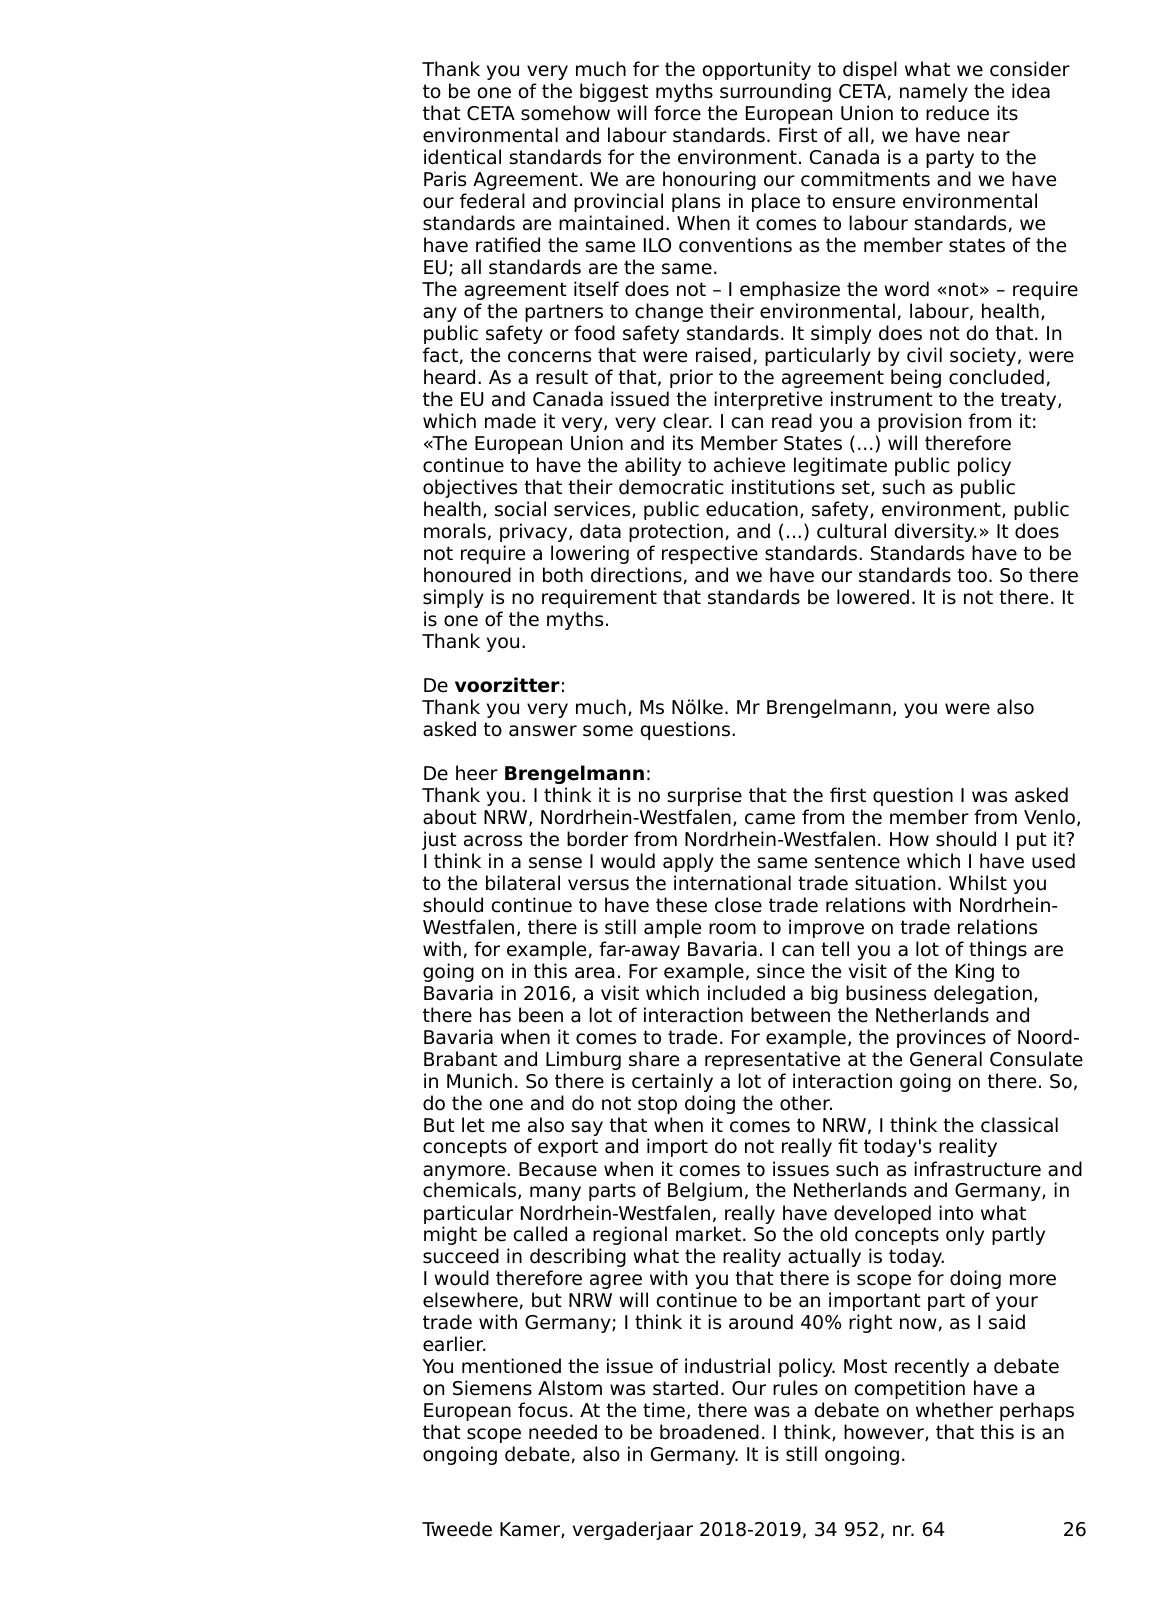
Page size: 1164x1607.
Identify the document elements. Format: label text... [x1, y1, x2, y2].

text But let me also say that when it comes to NRW, I think the classical concepts of export and import do not really fit today's reality anymore. Because when it comes to issues such as infrastructure and chemicals, many parts of Belgium, the Netherlands and Germany, in particular Nordrhein-Westfalen, really have developed into what might be called a regional market. So the old concepts only partly succeed in describing what the reality actually is today. [422, 1114, 1087, 1268]
text The agreement itself does not – I emphasize the word «not» – require any of the partners to change their environmental, labour, health, public safety or food safety standards. It simply does not do that. In fact, the concerns that were raised, particularly by civil society, were heard. As a result of that, prior to the agreement being concluded, the EU and Canada issued the interpretive instrument to the treaty, which made it very, very clear. I can read you a provision from it: «The European Union and its Member States (...) will therefore continue to have the ability to achieve legitimate public policy objectives that their democratic institutions set, such as public health, social services, public education, safety, environment, public morals, privacy, data protection, and (...) cultural diversity.» It does not require a lowering of respective standards. Standards have to be honoured in both directions, and we have our standards too. So there simply is no requirement that standards be lowered. It is not there. It is one of the myths. [422, 279, 1087, 631]
text De heer Brengelmann: [422, 763, 1087, 785]
text De voorzitter: [422, 675, 1087, 697]
text Thank you. I think it is no surprise that the first question I was asked about NRW, Nordrhein-Westfalen, came from the member from Venlo, just across the border from Nordrhein-Westfalen. How should I put it? I think in a sense I would apply the same sentence which I have used to the bilateral versus the international trade situation. Whilst you should continue to have these close trade relations with Nordrhein-Westfalen, there is still ample room to improve on trade relations with, for example, far-away Bavaria. I can tell you a lot of things are going on in this area. For example, since the visit of the King to Bavaria in 2016, a visit which included a big business delegation, there has been a lot of interaction between the Netherlands and Bavaria when it comes to trade. For example, the provinces of Noord-Brabant and Limburg share a representative at the General Consulate in Munich. So there is certainly a lot of interaction going on there. So, do the one and do not stop doing the other. [422, 785, 1087, 1114]
text You mentioned the issue of industrial policy. Most recently a debate on Siemens Alstom was started. Our rules on competition have a European focus. At the time, there was a debate on whether perhaps that scope needed to be broadened. I think, however, that this is an ongoing debate, also in Germany. It is still ongoing. [422, 1356, 1087, 1466]
text Thank you very much for the opportunity to dispel what we consider to be one of the biggest myths surrounding CETA, namely the idea that CETA somehow will force the European Union to reduce its environmental and labour standards. First of all, we have near identical standards for the environment. Canada is a party to the Paris Agreement. We are honouring our commitments and we have our federal and provincial plans in place to ensure environmental standards are maintained. When it comes to labour standards, we have ratified the same ILO conventions as the member states of the EU; all standards are the same. [422, 59, 1087, 279]
text I would therefore agree with you that there is scope for doing more elsewhere, but NRW will continue to be an important part of your trade with Germany; I think it is around 40% right now, as I said earlier. [422, 1268, 1087, 1356]
text Thank you. [422, 631, 1087, 652]
text Thank you very much, Ms Nölke. Mr Brengelmann, you were also asked to answer some questions. [422, 697, 1087, 741]
